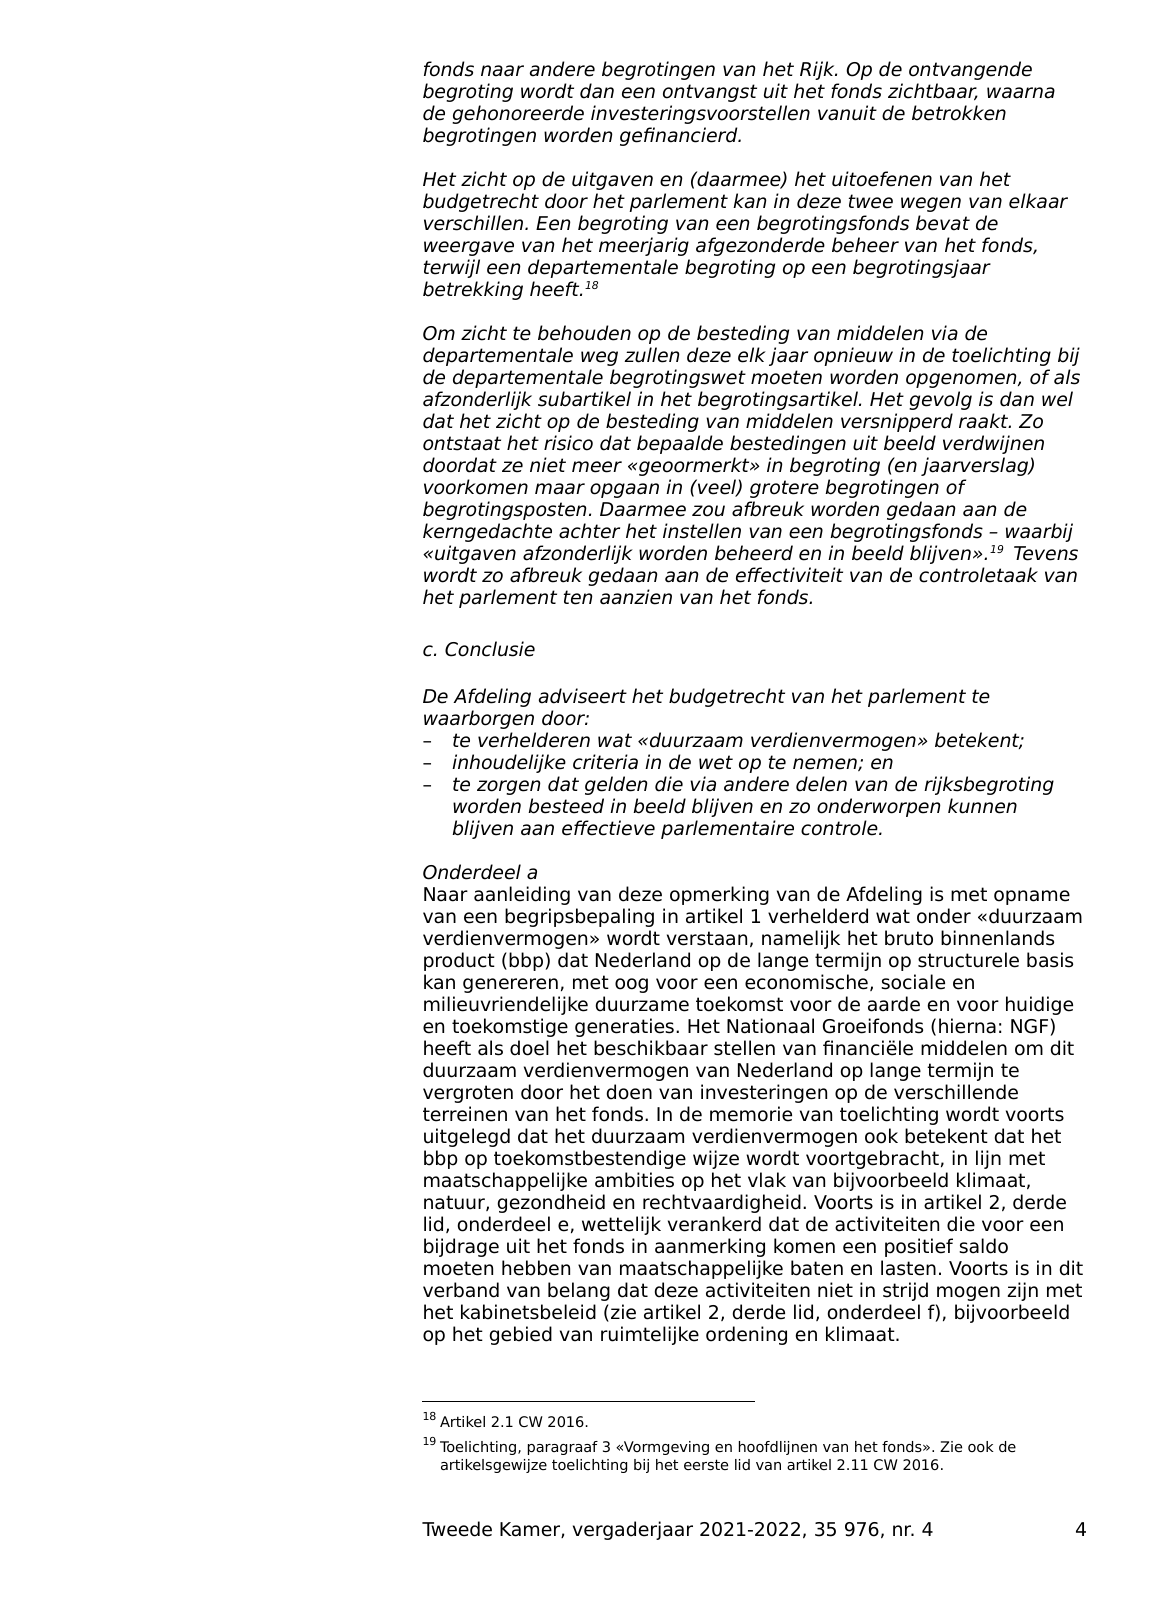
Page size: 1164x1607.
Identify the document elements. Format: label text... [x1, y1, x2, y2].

text Het zicht op de uitgaven en (daarmee) het uitoefenen van het budgetrecht door het parlement kan in deze twee wegen van elkaar verschillen. Een begroting van een begrotingsfonds bevat de weergave van het meerjarig afgezonderde beheer van het fonds, terwijl een departementale begroting op een begrotingsjaar betrekking heeft. [422, 169, 1087, 301]
text Om zicht te behouden op de besteding van middelen via de departementale weg zullen deze elk jaar opnieuw in de toelichting bij de departementale begrotingswet moeten worden opgenomen, of als afzonderlijk subartikel in het begrotingsartikel. Het gevolg is dan wel dat het zicht op de besteding van middelen versnipperd raakt. Zo ontstaat het risico dat bepaalde bestedingen uit beeld verdwijnen doordat ze niet meer «geoormerkt» in begroting (en jaarverslag) voorkomen maar opgaan in (veel) grotere begrotingen of begrotingsposten. Daarmee zou afbreuk worden gedaan aan de kerngedachte achter het instellen van een begrotingsfonds – waarbij «uitgaven afzonderlijk worden beheerd en in beeld blijven». Tevens wordt zo afbreuk gedaan aan de effectiviteit van de controletaak van het parlement ten aanzien van het fonds. [422, 323, 1087, 609]
text Artikel 2.1 CW 2016. [422, 1410, 1087, 1432]
text Naar aanleiding van deze opmerking van de Afdeling is met opname van een begripsbepaling in artikel 1 verhelderd wat onder «duurzaam verdienvermogen» wordt verstaan, namelijk het bruto binnenlands product (bbp) dat Nederland op de lange termijn op structurele basis kan genereren, met oog voor een economische, sociale en milieuvriendelijke duurzame toekomst voor de aarde en voor huidige en toekomstige generaties. Het Nationaal Groeifonds (hierna: NGF) heeft als doel het beschikbaar stellen van financiële middelen om dit duurzaam verdienvermogen van Nederland op lange termijn te vergroten door het doen van investeringen op de verschillende terreinen van het fonds. In de memorie van toelichting wordt voorts uitgelegd dat het duurzaam verdienvermogen ook betekent dat het bbp op toekomstbestendige wijze wordt voortgebracht, in lijn met maatschappelijke ambities op het vlak van bijvoorbeeld klimaat, natuur, gezondheid en rechtvaardigheid. Voorts is in artikel 2, derde lid, onderdeel e, wettelijk verankerd dat de activiteiten die voor een bijdrage uit het fonds in aanmerking komen een positief saldo moeten hebben van maatschappelijke baten en lasten. Voorts is in dit verband van belang dat deze activiteiten niet in strijd mogen zijn met het kabinetsbeleid (zie artikel 2, derde lid, onderdeel f), bijvoorbeeld op het gebied van ruimtelijke ordening en klimaat. [422, 884, 1087, 1346]
text Onderdeel a [422, 862, 1087, 884]
subtitle c. Conclusie [422, 639, 1087, 661]
text De Afdeling adviseert het budgetrecht van het parlement te waarborgen door: [422, 686, 1087, 730]
text – inhoudelijke criteria in de wet op te nemen; en [422, 752, 1087, 774]
text Toelichting, paragraaf 3 «Vormgeving en hoofdlijnen van het fonds». Zie ook de artikelsgewijze toelichting bij het eerste lid van artikel 2.11 CW 2016. [422, 1435, 1087, 1474]
text fonds naar andere begrotingen van het Rijk. Op de ontvangende begroting wordt dan een ontvangst uit het fonds zichtbaar, waarna de gehonoreerde investeringsvoorstellen vanuit de betrokken begrotingen worden gefinancierd. [422, 59, 1087, 147]
text – te zorgen dat gelden die via andere delen van de rijksbegroting worden besteed in beeld blijven en zo onderworpen kunnen blijven aan effectieve parlementaire controle. [422, 774, 1087, 840]
text – te verhelderen wat «duurzaam verdienvermogen» betekent; [422, 730, 1087, 752]
